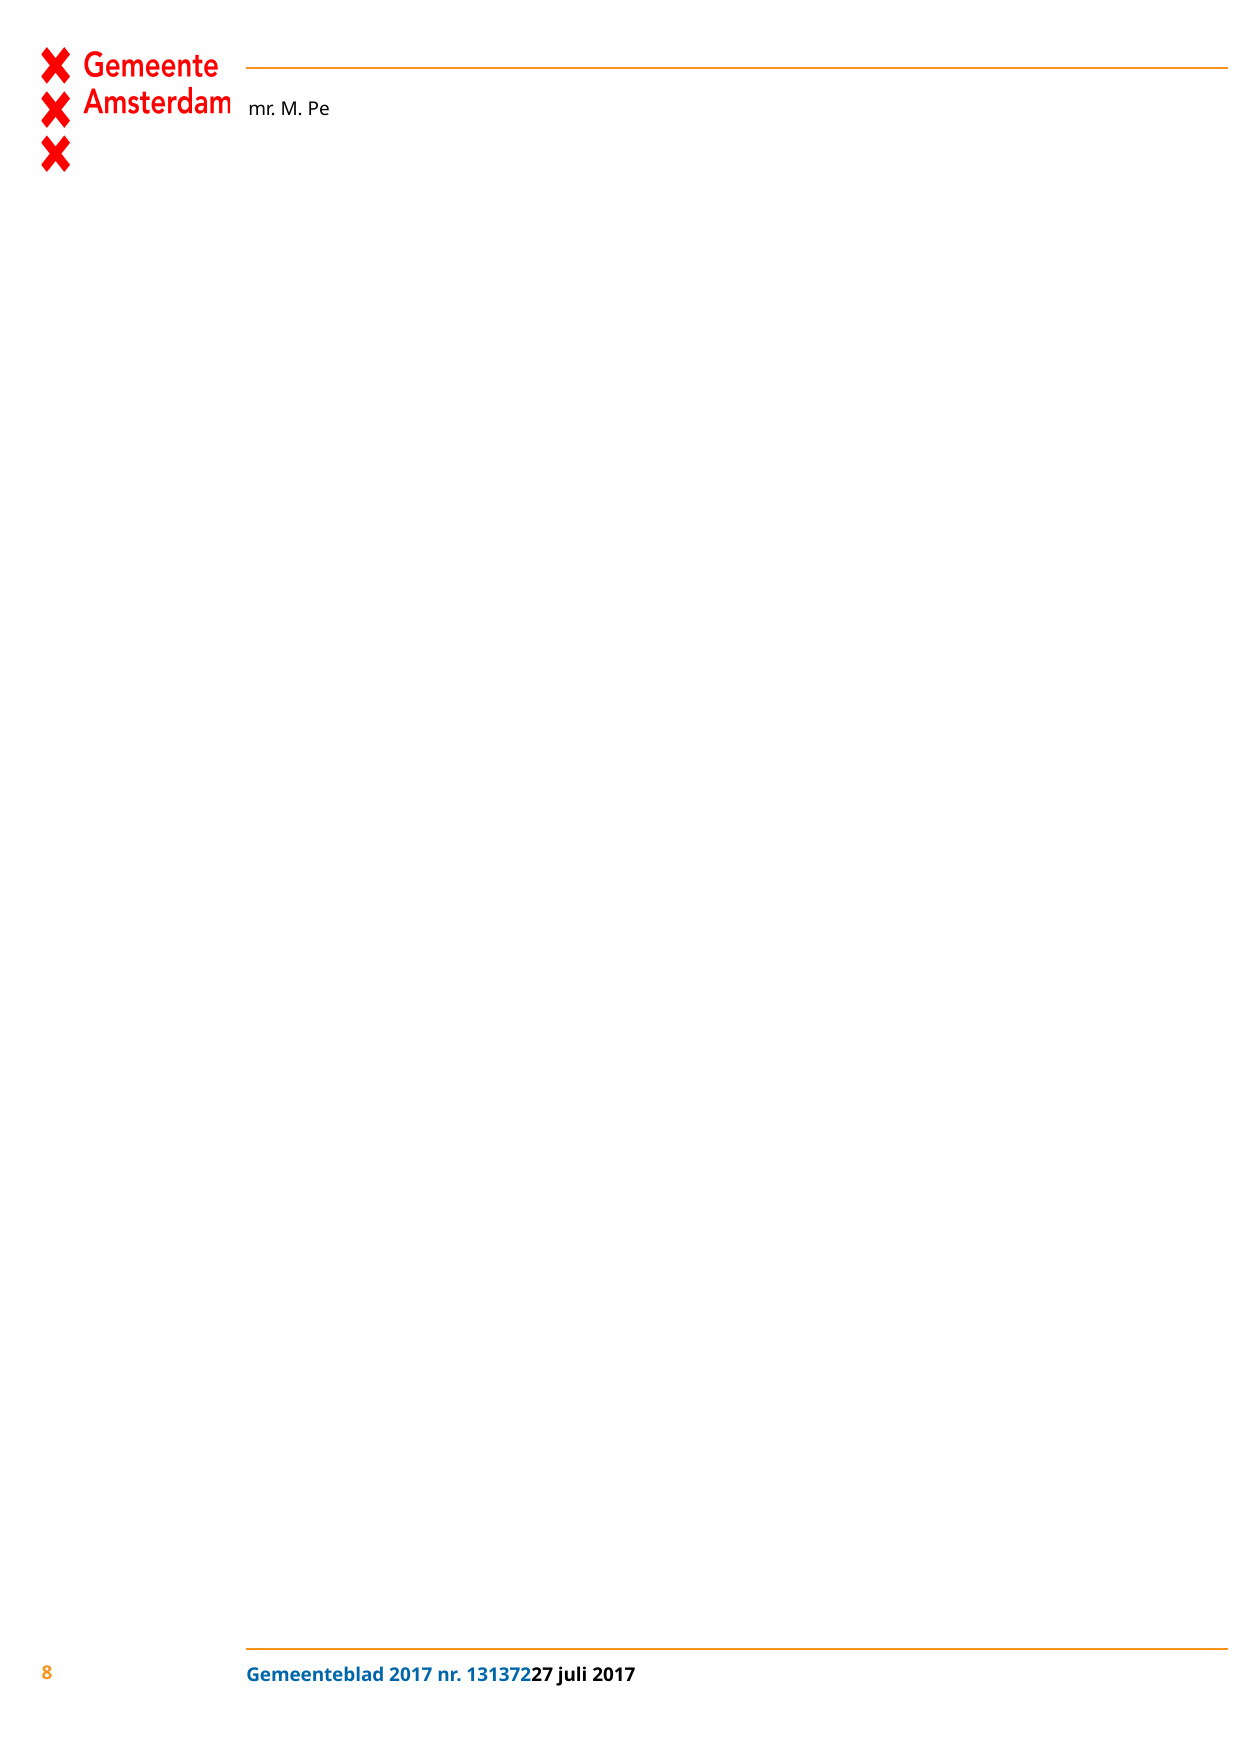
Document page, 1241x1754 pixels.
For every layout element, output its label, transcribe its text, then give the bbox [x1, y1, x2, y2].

picture [41, 47, 231, 172]
text mr. M. Pe [248, 95, 1152, 121]
